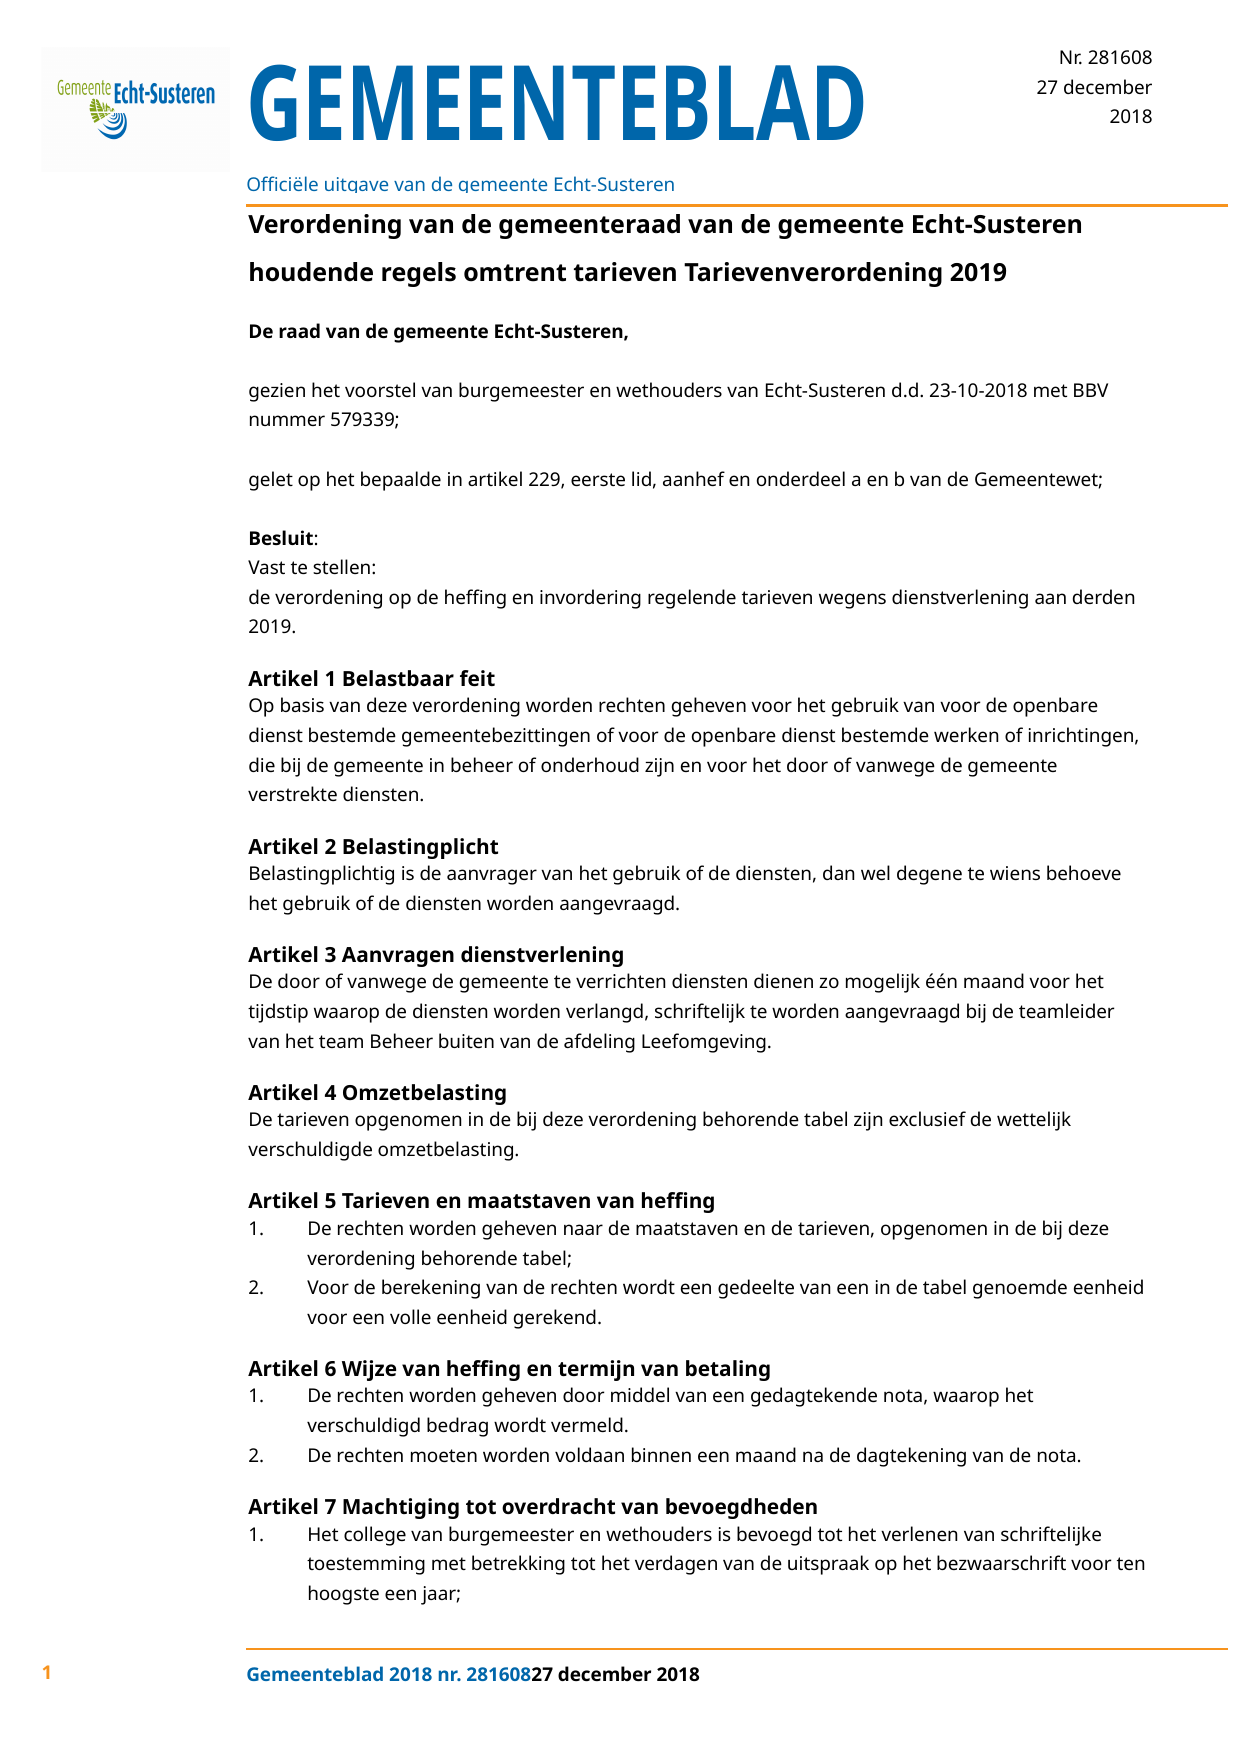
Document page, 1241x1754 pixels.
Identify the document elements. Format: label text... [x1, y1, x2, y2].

text Op basis van deze verordening worden rechten geheven voor het gebruik van voor de openbare dienst bestemde gemeentebezittingen of voor de openbare dienst bestemde werken of inrichtingen, die bij de gemeente in beheer of onderhoud zijn en voor het door of vanwege de gemeente verstrekte diensten. [248, 693, 1152, 807]
text de verordening op de heffing en invordering regelende tarieven wegens dienstverlening aan derden 2019. [248, 584, 1152, 639]
list Voor de berekening van de rechten wordt een gedeelte van een in de tabel genoemde eenheid voor een volle eenheid gerekend. [248, 1274, 1152, 1329]
text Artikel 7 Machtiging tot overdracht van bevoegdheden [248, 1492, 1152, 1521]
list De rechten moeten worden voldaan binnen een maand na de dagtekening van de nota. [248, 1442, 1152, 1468]
text Verordening van de gemeenteraad van de gemeente Echt-Susteren houdende regels omtrent tarieven Tarievenverordening 2019 [248, 207, 1152, 288]
text Artikel 5 Tarieven en maatstaven van heffing [248, 1187, 1152, 1215]
text De tarieven opgenomen in de bij deze verordening behorende tabel zijn exclusief de wettelijk verschuldigde omzetbelasting. [248, 1107, 1152, 1162]
text Artikel 6 Wijze van heffing en termijn van betaling [248, 1354, 1152, 1383]
list De rechten worden geheven naar de maatstaven en de tarieven, opgenomen in de bij deze verordening behorende tabel; [248, 1215, 1152, 1270]
picture [41, 47, 231, 172]
text gezien het voorstel van burgemeester en wethouders van Echt-Susteren d.d. 23-10-2018 met BBV nummer 579339; [248, 377, 1152, 432]
text gelet op het bepaalde in artikel 229, eerste lid, aanhef en onderdeel a en b van de Gemeentewet; [248, 466, 1152, 492]
text Artikel 1 Belastbaar feit [248, 664, 1152, 693]
text Vast te stellen: [248, 554, 1152, 580]
text Artikel 3 Aanvragen dienstverlening [248, 940, 1152, 969]
text Besluit: [248, 525, 1152, 551]
text De raad van de gemeente Echt-Susteren, [248, 318, 1152, 344]
list Het college van burgemeester en wethouders is bevoegd tot het verlenen van schriftelijke toestemming met betrekking tot het verdagen van de uitspraak op het bezwaarschrift voor ten hoogste een jaar; [248, 1521, 1152, 1606]
text Artikel 2 Belastingplicht [248, 832, 1152, 860]
list De rechten worden geheven door middel van een gedagtekende nota, waarop het verschuldigd bedrag wordt vermeld. [248, 1383, 1152, 1438]
text De door of vanwege de gemeente te verrichten diensten dienen zo mogelijk één maand voor het tijdstip waarop de diensten worden verlangd, schriftelijk te worden aangevraagd bij de teamleider van het team Beheer buiten van de afdeling Leefomgeving. [248, 969, 1152, 1053]
text Belastingplichtig is de aanvrager van het gebruik of de diensten, dan wel degene te wiens behoeve het gebruik of de diensten worden aangevraagd. [248, 860, 1152, 916]
text Artikel 4 Omzetbelasting [248, 1078, 1152, 1107]
